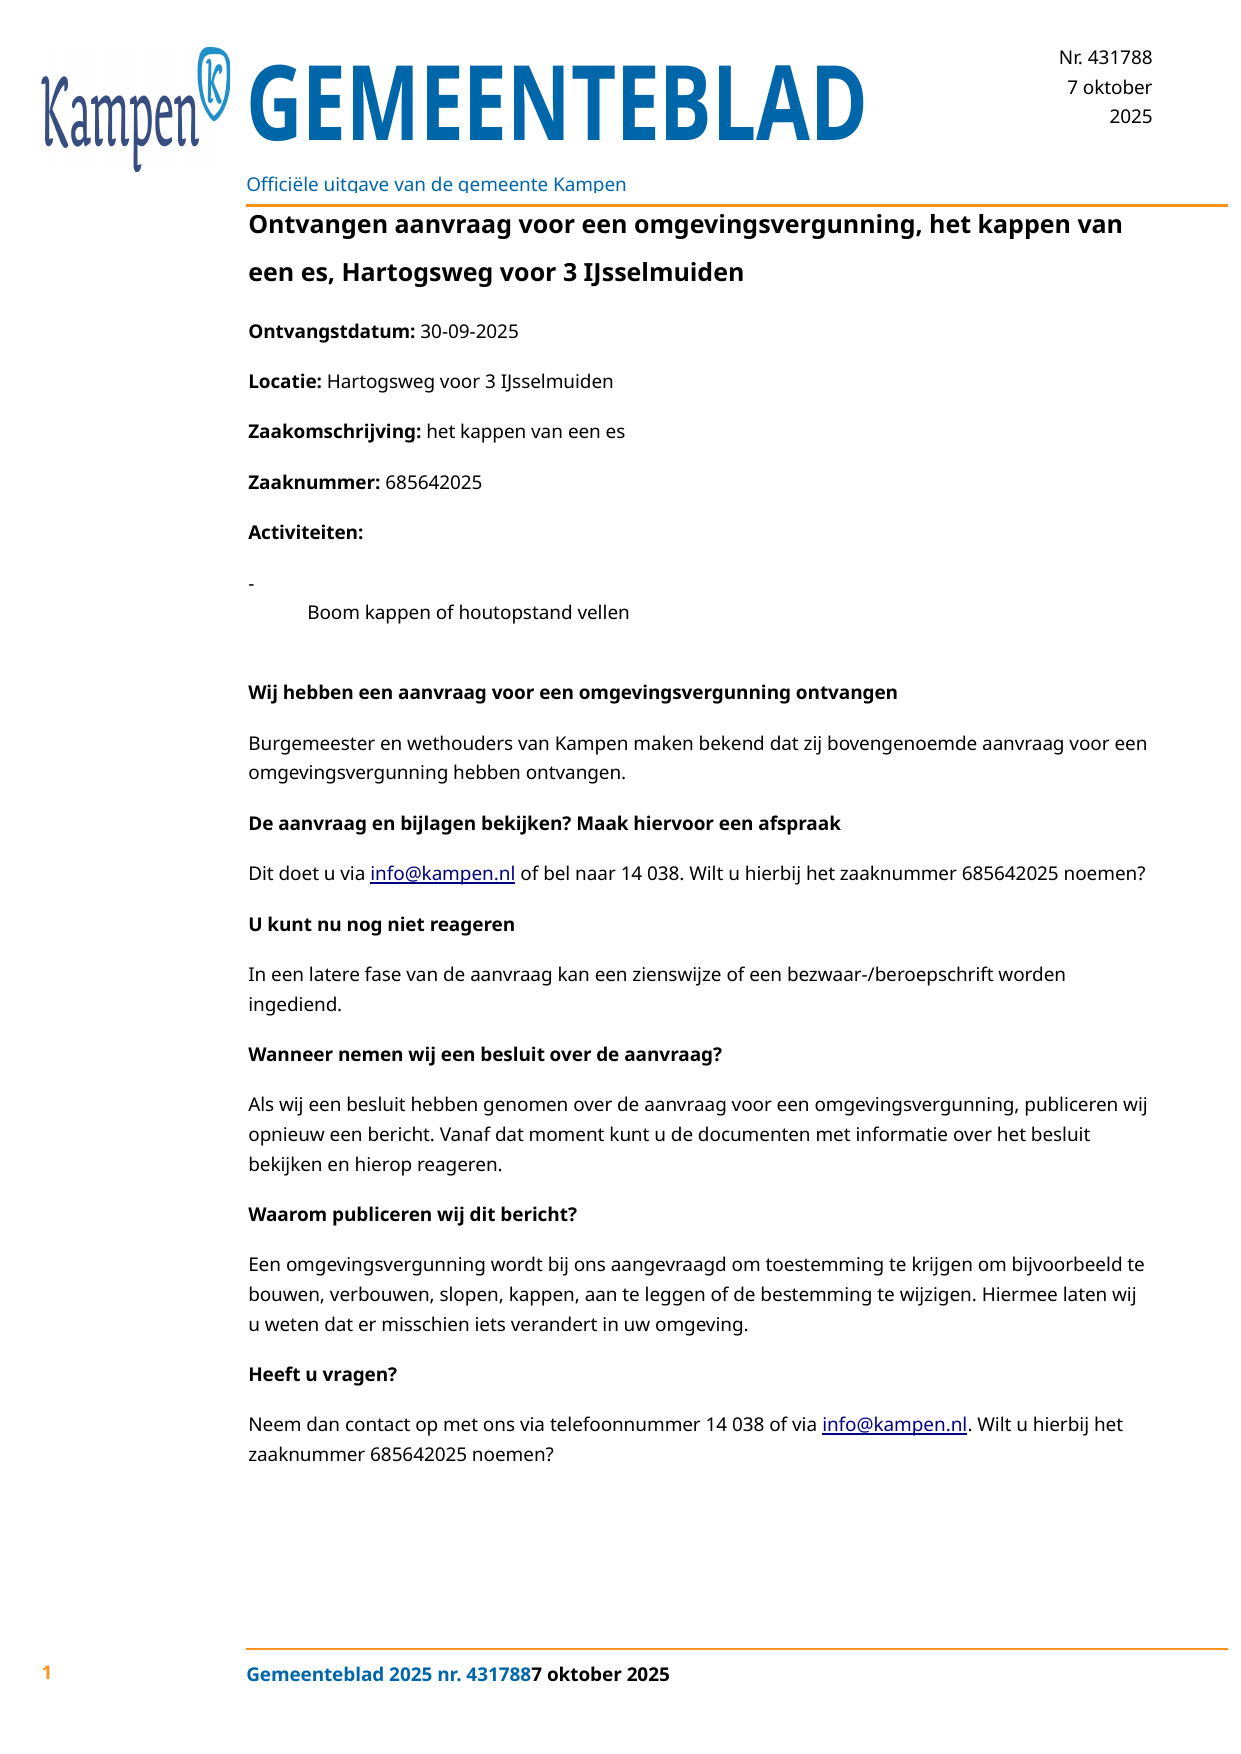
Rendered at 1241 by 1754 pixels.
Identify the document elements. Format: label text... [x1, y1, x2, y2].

text Een omgevingsvergunning wordt bij ons aangevraagd om toestemming te krijgen om bijvoorbeeld te bouwen, verbouwen, slopen, kappen, aan te leggen of de bestemming te wijzigen. Hiermee laten wij u weten dat er misschien iets verandert in uw omgeving. [248, 1252, 1152, 1337]
text Neem dan contact op met ons via telefoonnummer 14 038 of via info@kampen.nl. Wilt u hierbij het zaaknummer 685642025 noemen? [248, 1412, 1152, 1467]
list Boom kappen of houtopstand vellen [248, 599, 1152, 625]
text Waarom publiceren wij dit bericht? [248, 1201, 1152, 1227]
text De aanvraag en bijlagen bekijken? Maak hiervoor een afspraak [248, 810, 1152, 836]
text Als wij een besluit hebben genomen over de aanvraag voor een omgevingsvergunning, publiceren wij opnieuw een bericht. Vanaf dat moment kunt u de documenten met informatie over het besluit bekijken en hierop reageren. [248, 1092, 1152, 1177]
text U kunt nu nog niet reageren [248, 911, 1152, 937]
text Locatie: Hartogsweg voor 3 IJsselmuiden [248, 368, 1152, 394]
text Heeft u vragen? [248, 1361, 1152, 1387]
text Ontvangstdatum: 30-09-2025 [248, 318, 1152, 344]
text Wanneer nemen wij een besluit over de aanvraag? [248, 1041, 1152, 1067]
text Activiteiten: [248, 519, 1152, 545]
text Zaakomschrijving: het kappen van een es [248, 419, 1152, 444]
text Ontvangen aanvraag voor een omgevingsvergunning, het kappen van een es, Hartogsweg voor 3 IJsselmuiden [248, 207, 1152, 288]
text Burgemeester en wethouders van Kampen maken bekend dat zij bovengenoemde aanvraag voor een omgevingsvergunning hebben ontvangen. [248, 730, 1152, 785]
picture [41, 47, 231, 172]
text In een latere fase van de aanvraag kan een zienswijze of een bezwaar-/beroepschrift worden ingediend. [248, 961, 1152, 1017]
text Dit doet u via info@kampen.nl of bel naar 14 038. Wilt u hierbij het zaaknummer 685642025 noemen? [248, 860, 1152, 886]
text Zaaknummer: 685642025 [248, 469, 1152, 495]
text Wij hebben een aanvraag voor een omgevingsvergunning ontvangen [248, 679, 1152, 705]
